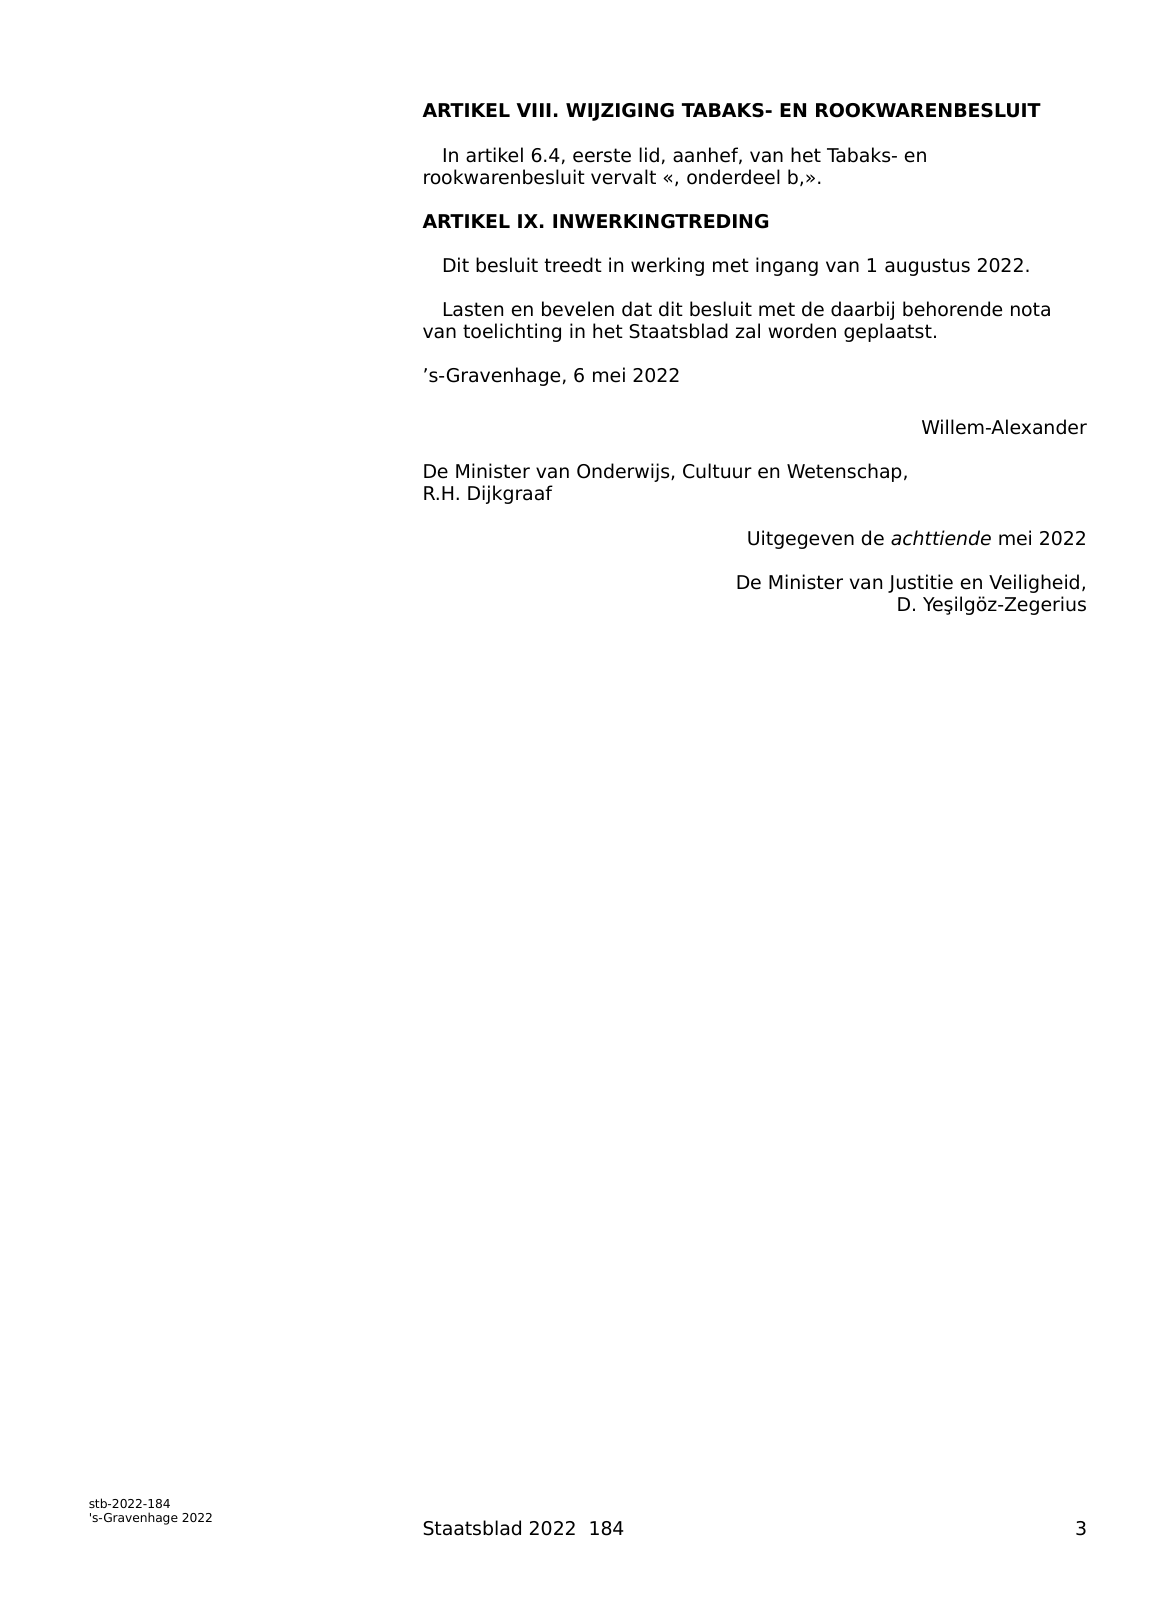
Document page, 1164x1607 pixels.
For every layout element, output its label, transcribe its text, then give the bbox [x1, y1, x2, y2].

text Willem-Alexander [422, 417, 1087, 439]
text ’s-Gravenhage, 6 mei 2022 [422, 365, 1087, 387]
text De Minister van Onderwijs, Cultuur en Wetenschap, R.H. Dijkgraaf [422, 461, 1087, 505]
text In artikel 6.4, eerste lid, aanhef, van het Tabaks- en rookwarenbesluit vervalt «, onderdeel b,». [422, 144, 1087, 188]
text Dit besluit treedt in werking met ingang van 1 augustus 2022. [422, 255, 1087, 277]
text De Minister van Justitie en Veiligheid, D. Yeşilgöz-Zegerius [422, 572, 1087, 616]
text 's-Gravenhage 2022 [88, 1511, 323, 1525]
subtitle ARTIKEL IX. INWERKINGTREDING [422, 211, 1087, 233]
text stb-2022-184 [88, 1497, 323, 1511]
subtitle ARTIKEL VIII. WIJZIGING TABAKS- EN ROOKWARENBESLUIT [422, 100, 1087, 122]
text Lasten en bevelen dat dit besluit met de daarbij behorende nota van toelichting in het Staatsblad zal worden geplaatst. [422, 299, 1087, 343]
text Uitgegeven de achttiende mei 2022 [422, 527, 1087, 549]
